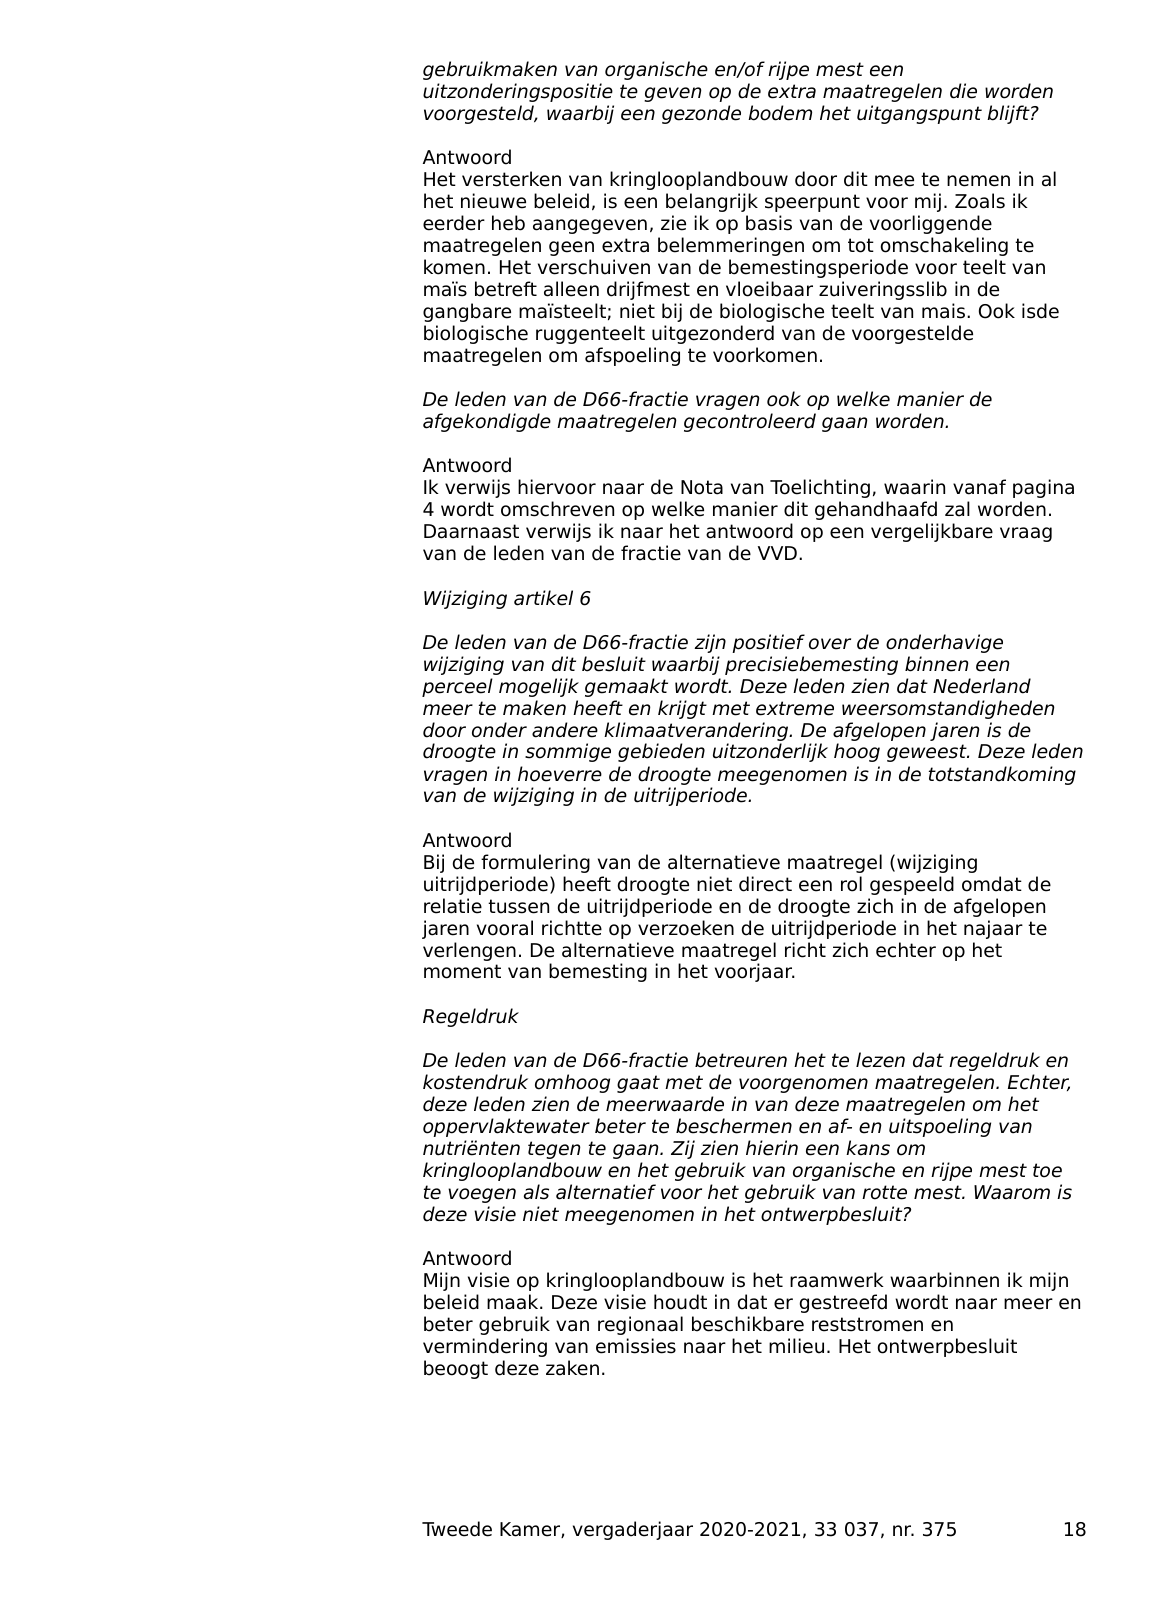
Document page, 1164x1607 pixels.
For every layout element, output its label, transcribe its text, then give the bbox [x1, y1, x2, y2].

text De leden van de D66-fractie vragen ook op welke manier de afgekondigde maatregelen gecontroleerd gaan worden. [422, 389, 1087, 433]
text De leden van de D66-fractie betreuren het te lezen dat regeldruk en kostendruk omhoog gaat met de voorgenomen maatregelen. Echter, deze leden zien de meerwaarde in van deze maatregelen om het oppervlaktewater beter te beschermen en af- en uitspoeling van nutriënten tegen te gaan. Zij zien hierin een kans om kringlooplandbouw en het gebruik van organische en rijpe mest toe te voegen als alternatief voor het gebruik van rotte mest. Waarom is deze visie niet meegenomen in het ontwerpbesluit? [422, 1050, 1087, 1226]
text Bij de formulering van de alternatieve maatregel (wijziging uitrijdperiode) heeft droogte niet direct een rol gespeeld omdat de relatie tussen de uitrijdperiode en de droogte zich in de afgelopen jaren vooral richtte op verzoeken de uitrijdperiode in het najaar te verlengen. De alternatieve maatregel richt zich echter op het moment van bemesting in het voorjaar. [422, 852, 1087, 983]
text Antwoord [422, 455, 1087, 477]
text Mijn visie op kringlooplandbouw is het raamwerk waarbinnen ik mijn beleid maak. Deze visie houdt in dat er gestreefd wordt naar meer en beter gebruik van regionaal beschikbare reststromen en vermindering van emissies naar het milieu. Het ontwerpbesluit beoogt deze zaken. [422, 1270, 1087, 1380]
text Antwoord [422, 147, 1087, 169]
subtitle Wijziging artikel 6 [422, 587, 1087, 609]
text De leden van de D66-fractie zijn positief over de onderhavige wijziging van dit besluit waarbij precisiebemesting binnen een perceel mogelijk gemaakt wordt. Deze leden zien dat Nederland meer te maken heeft en krijgt met extreme weersomstandigheden door onder andere klimaatverandering. De afgelopen jaren is de droogte in sommige gebieden uitzonderlijk hoog geweest. Deze leden vragen in hoeverre de droogte meegenomen is in de totstandkoming van de wijziging in de uitrijperiode. [422, 632, 1087, 807]
text Het versterken van kringlooplandbouw door dit mee te nemen in al het nieuwe beleid, is een belangrijk speerpunt voor mij. Zoals ik eerder heb aangegeven, zie ik op basis van de voorliggende maatregelen geen extra belemmeringen om tot omschakeling te komen. Het verschuiven van de bemestingsperiode voor teelt van maïs betreft alleen drijfmest en vloeibaar zuiveringsslib in de gangbare maïsteelt; niet bij de biologische teelt van mais. Ook isde biologische ruggenteelt uitgezonderd van de voorgestelde maatregelen om afspoeling te voorkomen. [422, 169, 1087, 367]
subtitle Regeldruk [422, 1006, 1087, 1028]
text Antwoord [422, 829, 1087, 852]
text gebruikmaken van organische en/of rijpe mest een uitzonderingspositie te geven op de extra maatregelen die worden voorgesteld, waarbij een gezonde bodem het uitgangspunt blijft? [422, 59, 1087, 125]
text Ik verwijs hiervoor naar de Nota van Toelichting, waarin vanaf pagina 4 wordt omschreven op welke manier dit gehandhaafd zal worden. Daarnaast verwijs ik naar het antwoord op een vergelijkbare vraag van de leden van de fractie van de VVD. [422, 477, 1087, 565]
text Antwoord [422, 1248, 1087, 1270]
